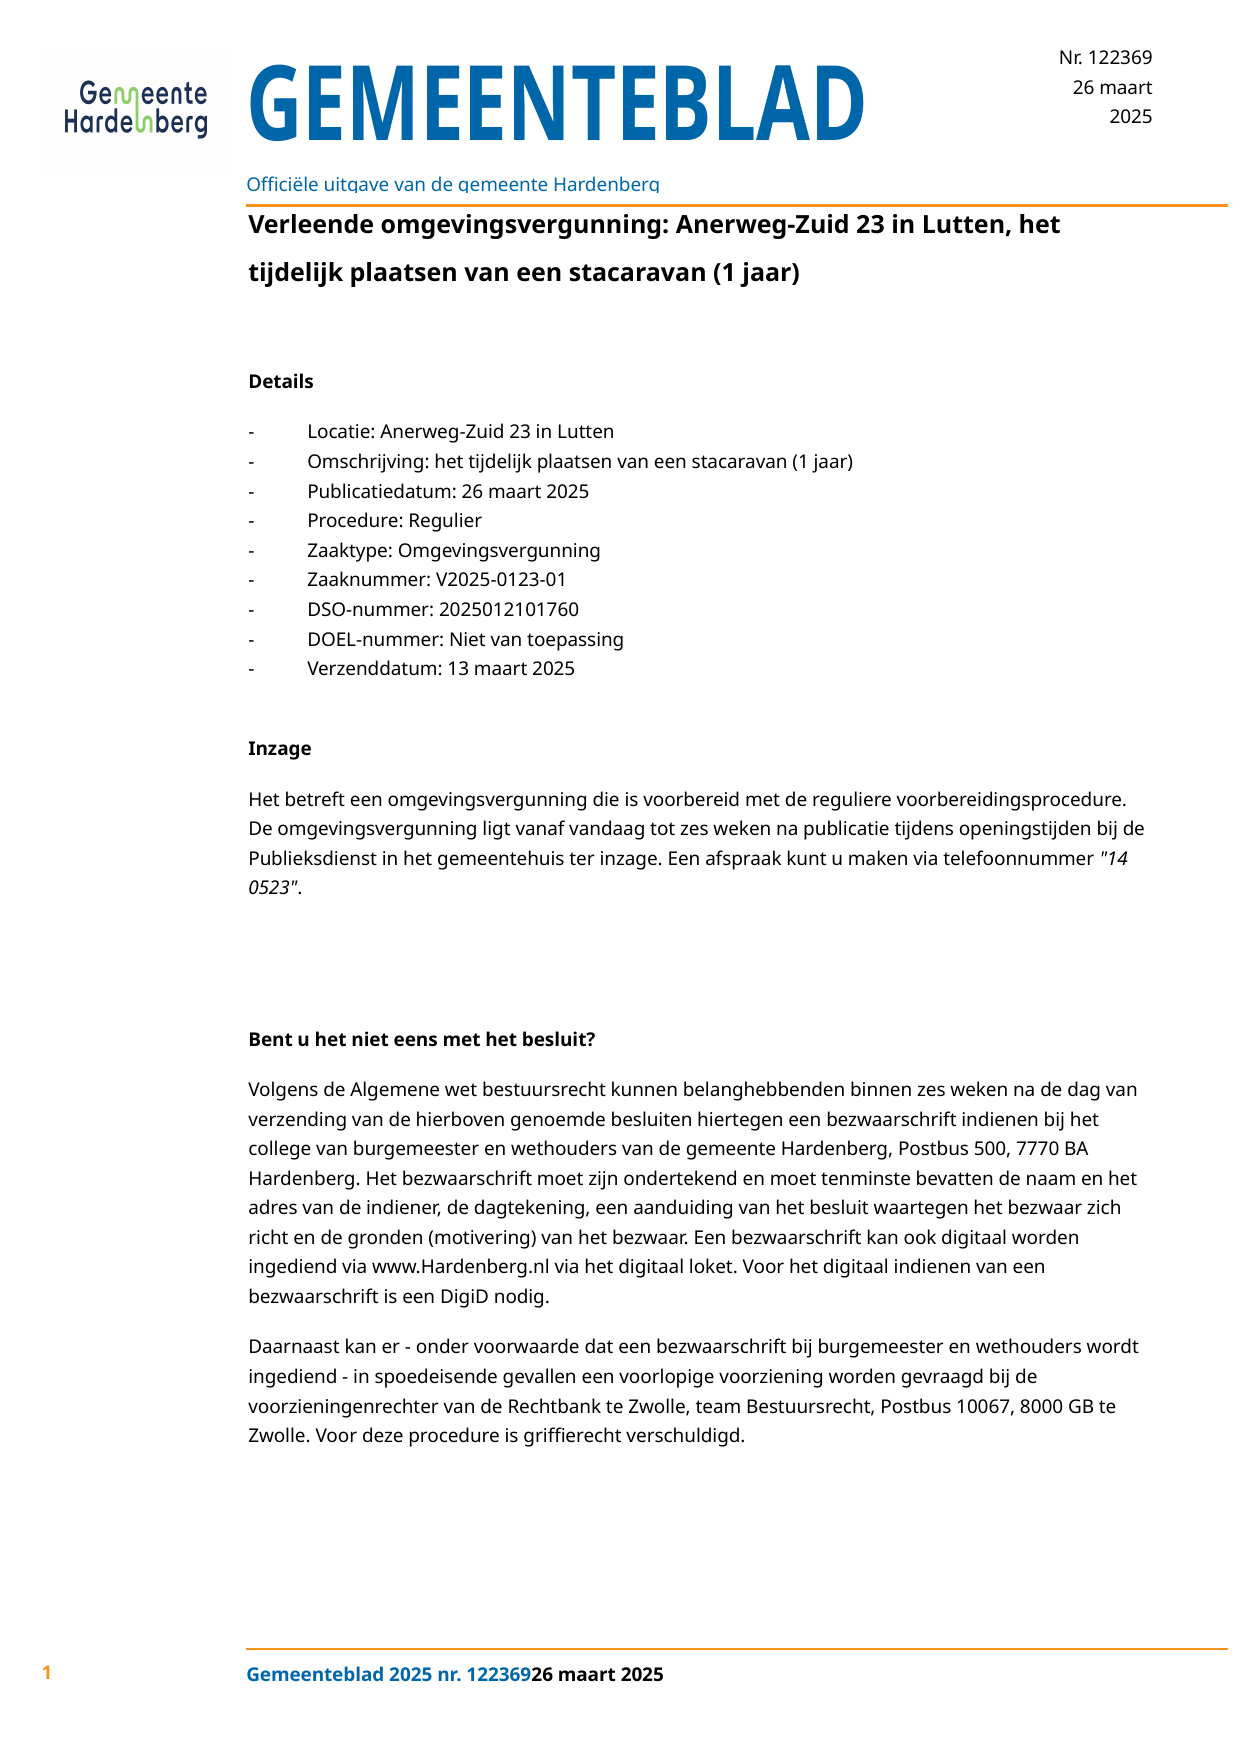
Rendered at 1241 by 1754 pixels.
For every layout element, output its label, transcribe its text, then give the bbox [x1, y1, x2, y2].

list Locatie: Anerweg-Zuid 23 in Lutten [248, 419, 1152, 444]
picture [41, 47, 231, 172]
list Verzenddatum: 13 maart 2025 [248, 655, 1152, 681]
text Details [248, 368, 1152, 394]
list DOEL-nummer: Niet van toepassing [248, 626, 1152, 652]
list Zaaknummer: V2025-0123-01 [248, 567, 1152, 592]
list Publicatiedatum: 26 maart 2025 [248, 478, 1152, 504]
text Het betreft een omgevingsvergunning die is voorbereid met de reguliere voorbereidingsprocedure. De omgevingsvergunning ligt vanaf vandaag tot zes weken na publicatie tijdens openingstijden bij de Publieksdienst in het gemeentehuis ter inzage. Een afspraak kunt u maken via telefoonnummer "14 0523". [248, 786, 1152, 900]
list DSO-nummer: 2025012101760 [248, 596, 1152, 622]
text Inzage [248, 735, 1152, 761]
list Zaaktype: Omgevingsvergunning [248, 537, 1152, 563]
text Verleende omgevingsvergunning: Anerweg-Zuid 23 in Lutten, het tijdelijk plaatsen van een stacaravan (1 jaar) [248, 207, 1152, 288]
text Daarnaast kan er - onder voorwaarde dat een bezwaarschrift bij burgemeester en wethouders wordt ingediend - in spoedeisende gevallen een voorlopige voorziening worden gevraagd bij de voorzieningenrechter van de Rechtbank te Zwolle, team Bestuursrecht, Postbus 10067, 8000 GB te Zwolle. Voor deze procedure is griffierecht verschuldigd. [248, 1334, 1152, 1448]
text Volgens de Algemene wet bestuursrecht kunnen belanghebbenden binnen zes weken na de dag van verzending van de hierboven genoemde besluiten hiertegen een bezwaarschrift indienen bij het college van burgemeester en wethouders van de gemeente Hardenberg, Postbus 500, 7770 BA Hardenberg. Het bezwaarschrift moet zijn ondertekend en moet tenminste bevatten de naam en het adres van de indiener, de dagtekening, een aanduiding van het besluit waartegen het bezwaar zich richt en de gronden (motivering) van het bezwaar. Een bezwaarschrift kan ook digitaal worden ingediend via www.Hardenberg.nl via het digitaal loket. Voor het digitaal indienen van een bezwaarschrift is een DigiD nodig. [248, 1076, 1152, 1309]
list Omschrijving: het tijdelijk plaatsen van een stacaravan (1 jaar) [248, 448, 1152, 474]
text Bent u het niet eens met het besluit? [248, 1026, 1152, 1052]
list Procedure: Regulier [248, 507, 1152, 533]
